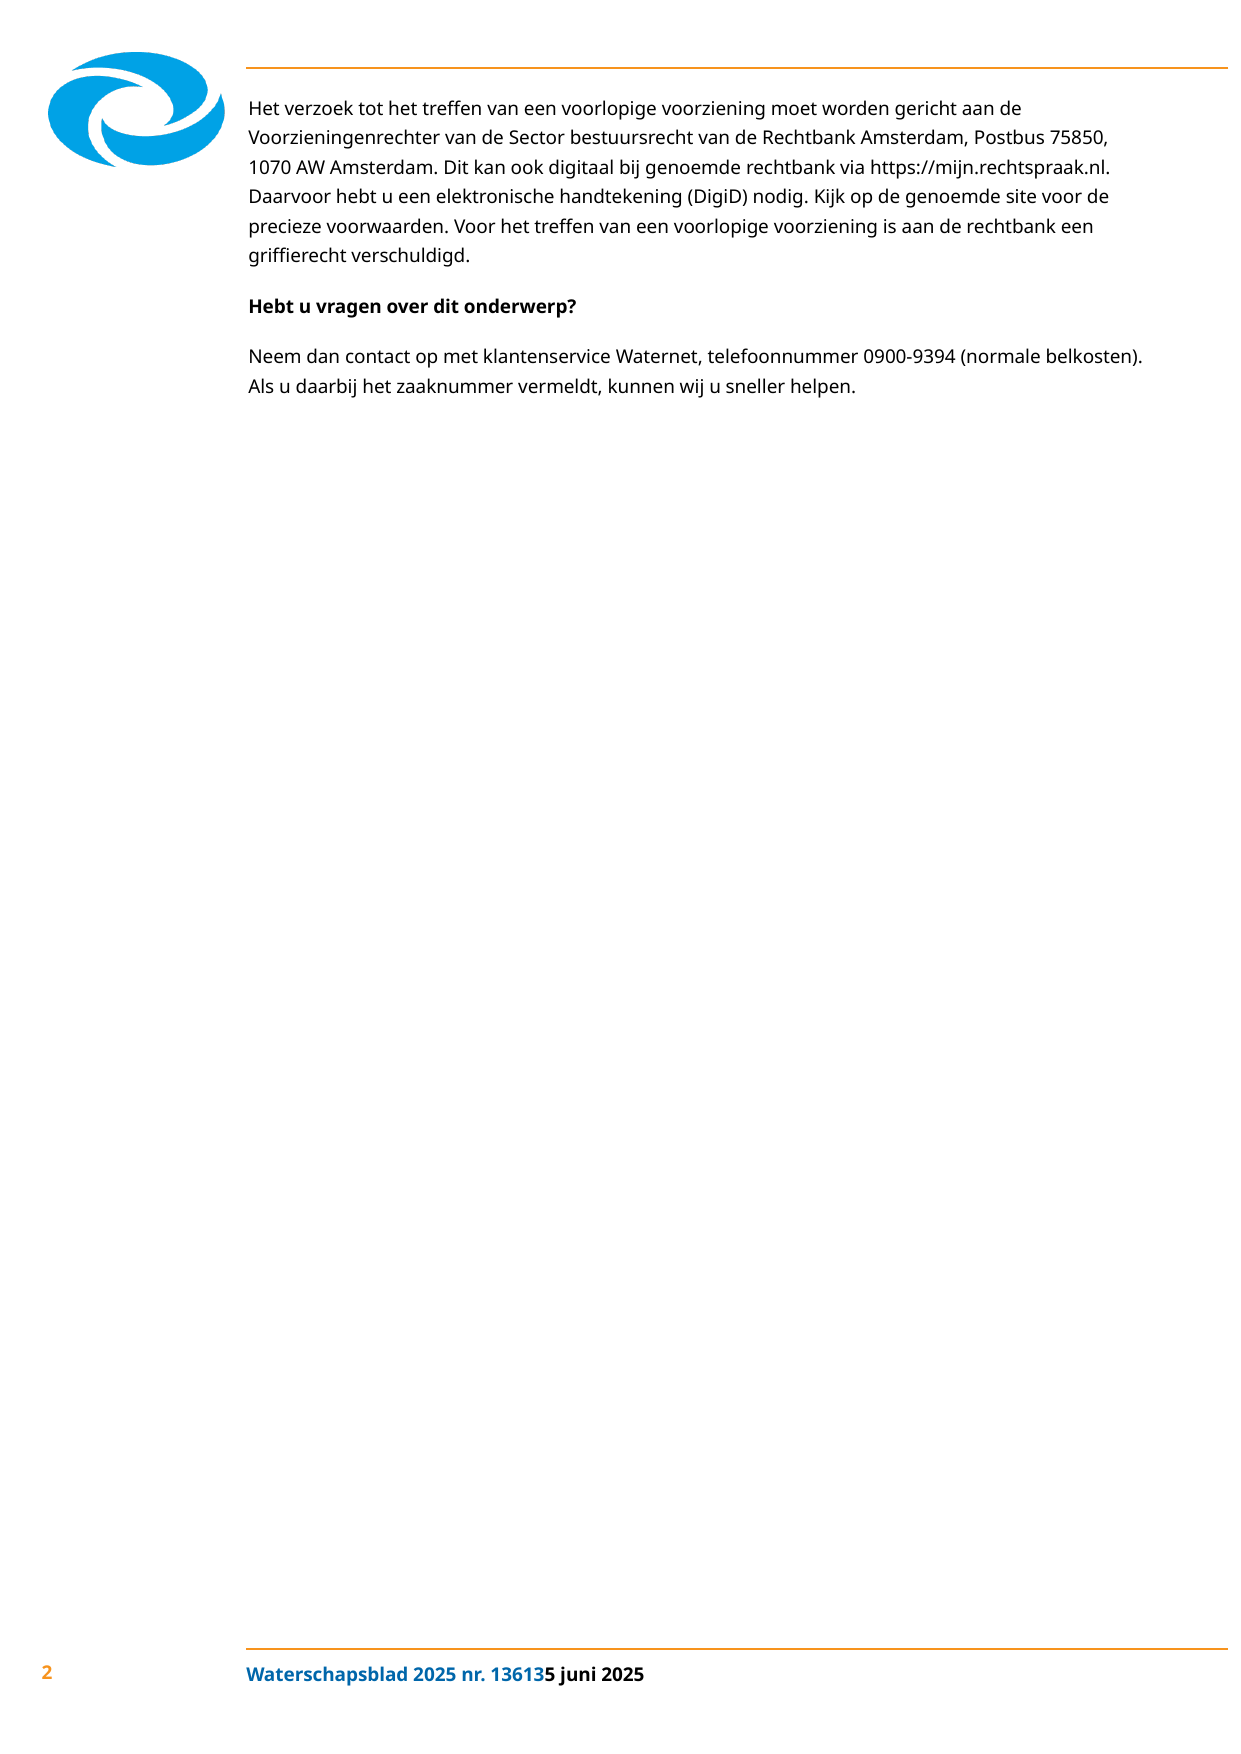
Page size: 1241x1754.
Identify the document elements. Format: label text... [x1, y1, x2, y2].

text Neem dan contact op met klantenservice Waternet, telefoonnummer 0900-9394 (normale belkosten). Als u daarbij het zaaknummer vermeldt, kunnen wij u sneller helpen. [248, 343, 1152, 399]
picture [41, 47, 231, 172]
text Het verzoek tot het treffen van een voorlopige voorziening moet worden gericht aan de Voorzieningenrechter van de Sector bestuursrecht van de Rechtbank Amsterdam, Postbus 75850, 1070 AW Amsterdam. Dit kan ook digitaal bij genoemde rechtbank via https://mijn.rechtspraak.nl. Daarvoor hebt u een elektronische handtekening (DigiD) nodig. Kijk op de genoemde site voor de precieze voorwaarden. Voor het treffen van een voorlopige voorziening is aan de rechtbank een griffierecht verschuldigd. [248, 95, 1152, 268]
text Hebt u vragen over dit onderwerp? [248, 293, 1152, 319]
